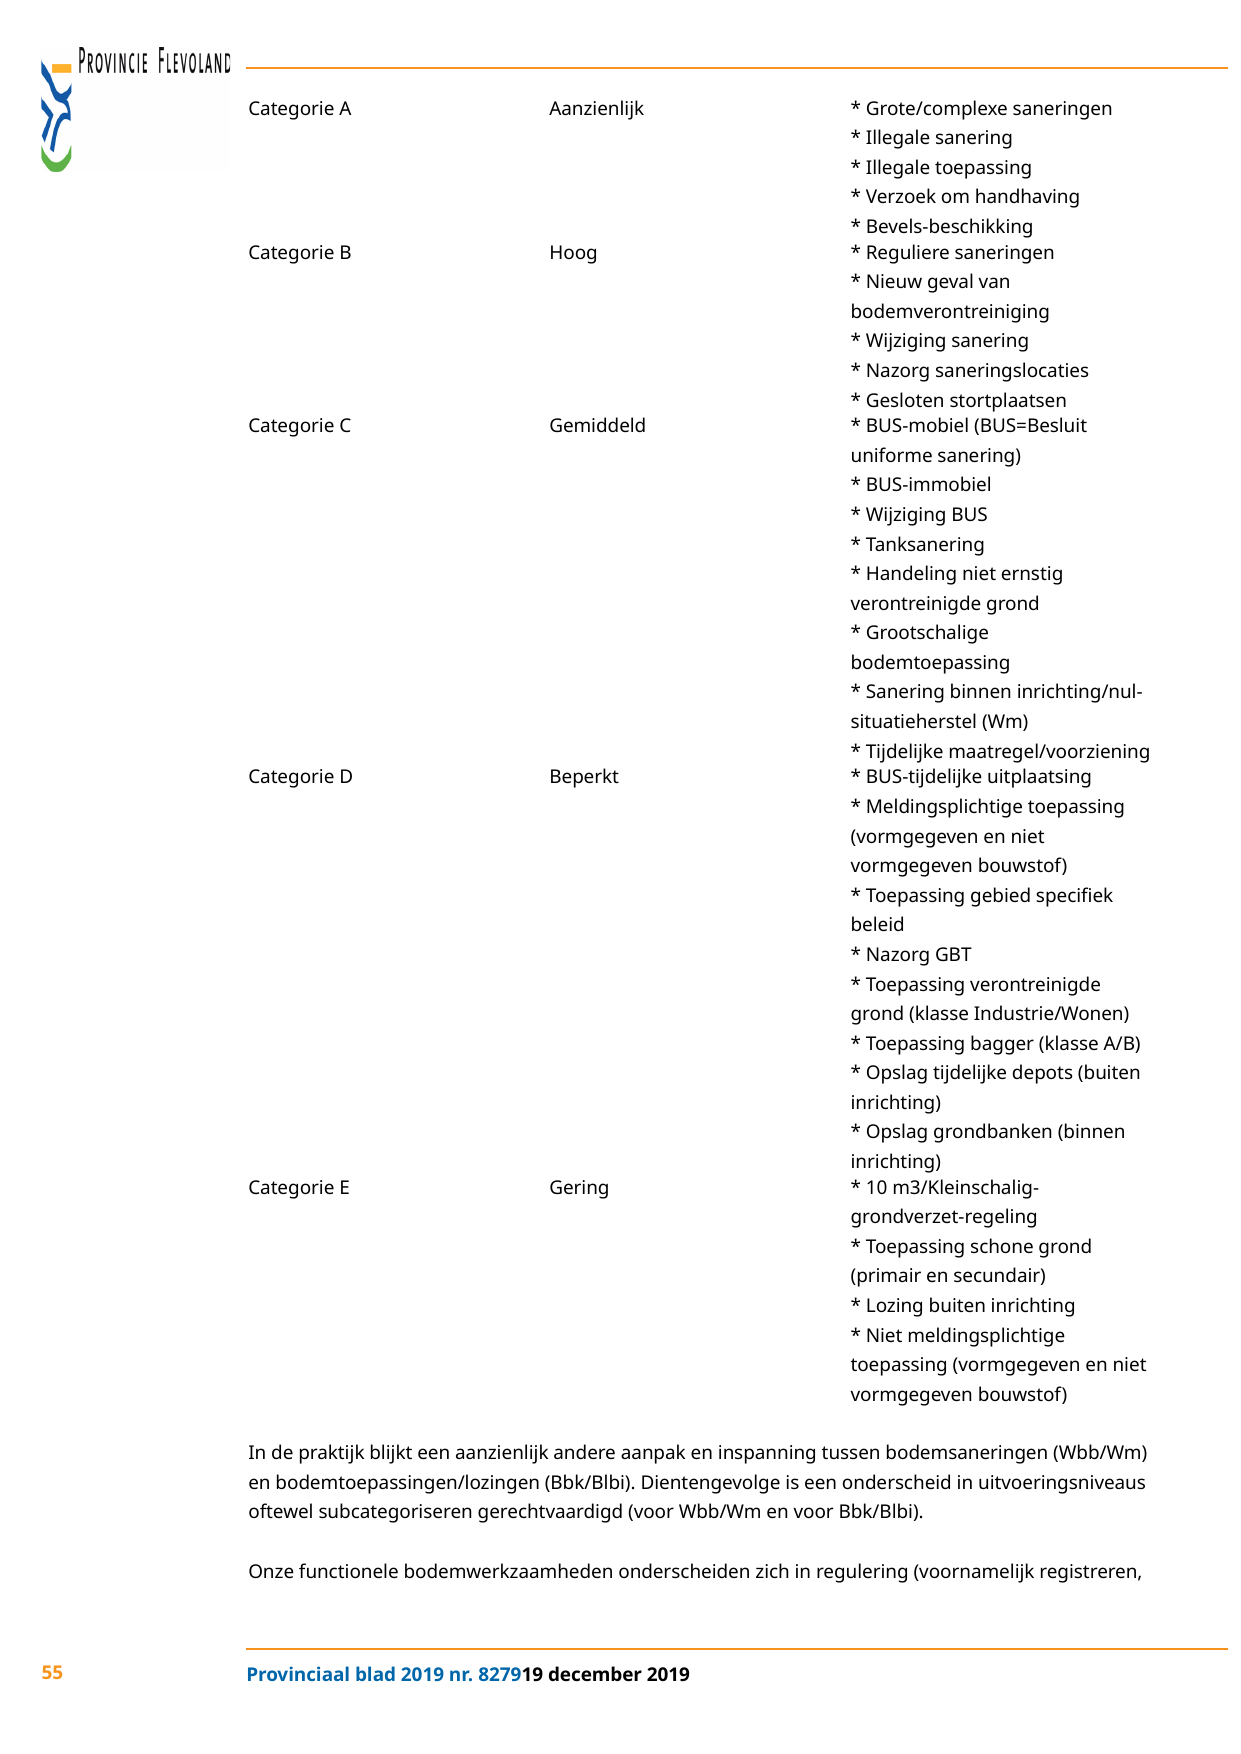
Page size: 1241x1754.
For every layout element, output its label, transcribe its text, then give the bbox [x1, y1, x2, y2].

table_cell Categorie C [248, 413, 549, 764]
table_cell Categorie E [248, 1174, 549, 1407]
table_cell Gemiddeld [549, 413, 850, 764]
table_cell Aanzienlijk [549, 95, 850, 239]
table_cell * BUS-mobiel (BUS=Besluit uniforme sanering) * BUS-immobiel * Wijziging BUS * Tanksanering * Handeling niet ernstig verontreinigde grond * Grootschalige bodemtoepassing * Sanering binnen inrichting/nul-situatieherstel (Wm) * Tijdelijke maatregel/voorziening [850, 413, 1152, 764]
table_cell Categorie D [248, 764, 549, 1174]
table_cell Gering [549, 1174, 850, 1407]
table_cell Hoog [549, 239, 850, 412]
table_cell * Reguliere saneringen * Nieuw geval van bodemverontreiniging * Wijziging sanering * Nazorg saneringslocaties * Gesloten stortplaatsen [850, 239, 1152, 412]
table_cell Categorie B [248, 239, 549, 412]
table_cell Beperkt [549, 764, 850, 1174]
picture [41, 47, 231, 172]
table_cell * 10 m3/Kleinschalig-grondverzet-regeling * Toepassing schone grond (primair en secundair) * Lozing buiten inrichting * Niet meldingsplichtige toepassing (vormgegeven en niet vormgegeven bouwstof) [850, 1174, 1152, 1407]
table_cell Categorie A [248, 95, 549, 239]
text In de praktijk blijkt een aanzienlijk andere aanpak en inspanning tussen bodemsaneringen (Wbb/Wm) en bodemtoepassingen/lozingen (Bbk/Blbi). Dientengevolge is een onderscheid in uitvoeringsniveaus oftewel subcategoriseren gerechtvaardigd (voor Wbb/Wm en voor Bbk/Blbi). [248, 1439, 1152, 1524]
text Onze functionele bodemwerkzaamheden onderscheiden zich in regulering (voornamelijk registreren, [248, 1558, 1152, 1584]
table_cell * Grote/complexe saneringen * Illegale sanering * Illegale toepassing * Verzoek om handhaving * Bevels-beschikking [850, 95, 1152, 239]
table_cell * BUS-tijdelijke uitplaatsing * Meldingsplichtige toepassing (vormgegeven en niet vormgegeven bouwstof) * Toepassing gebied specifiek beleid * Nazorg GBT * Toepassing verontreinigde grond (klasse Industrie/Wonen) * Toepassing bagger (klasse A/B) * Opslag tijdelijke depots (buiten inrichting) * Opslag grondbanken (binnen inrichting) [850, 764, 1152, 1174]
